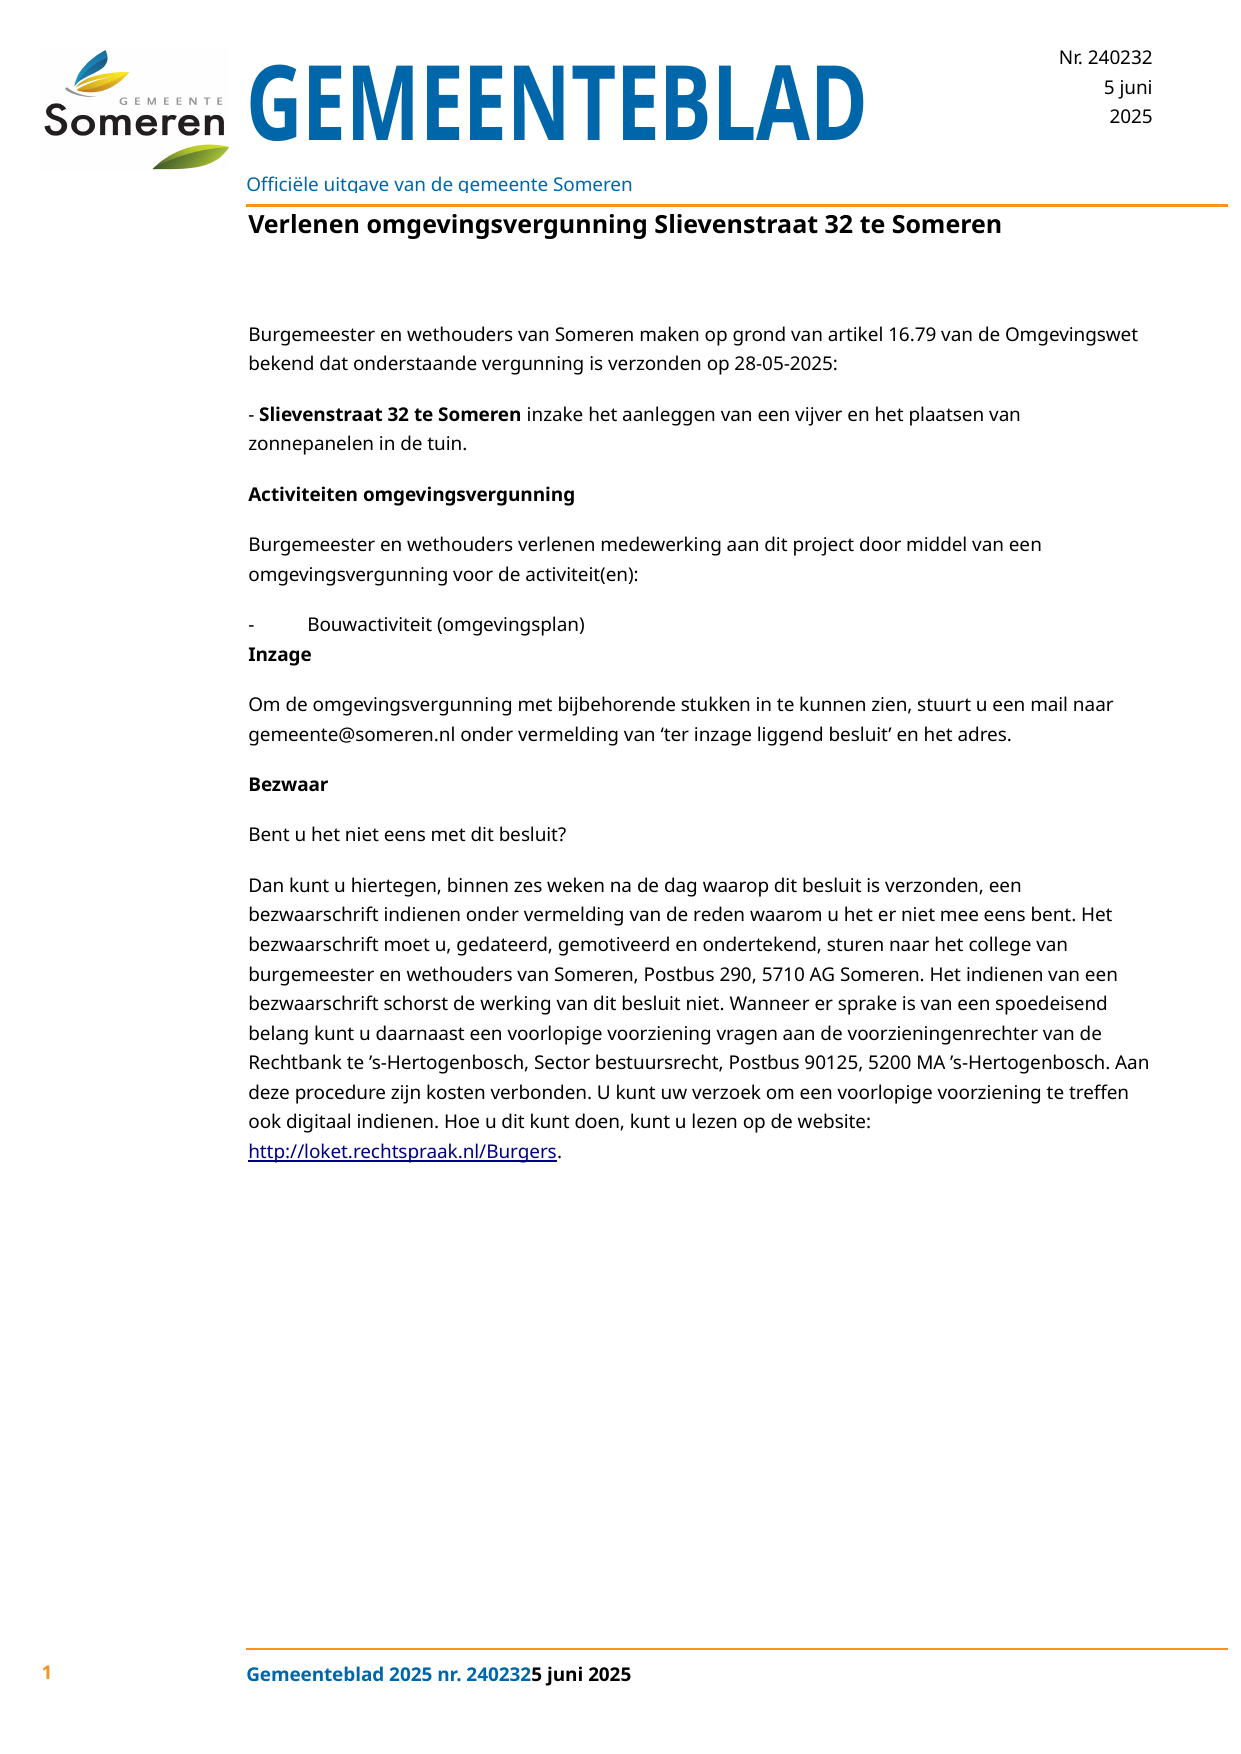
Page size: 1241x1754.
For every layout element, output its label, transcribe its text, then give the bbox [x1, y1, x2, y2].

text Om de omgevingsvergunning met bijbehorende stukken in te kunnen zien, stuurt u een mail naar gemeente@someren.nl onder vermelding van ‘ter inzage liggend besluit’ en het adres. [248, 691, 1152, 746]
text Verlenen omgevingsvergunning Slievenstraat 32 te Someren [248, 207, 1152, 241]
text - Slievenstraat 32 te Someren inzake het aanleggen van een vijver en het plaatsen van zonnepanelen in de tuin. [248, 401, 1152, 456]
list Bouwactiviteit (omgevingsplan) [248, 611, 1152, 637]
text Dan kunt u hiertegen, binnen zes weken na de dag waarop dit besluit is verzonden, een bezwaarschrift indienen onder vermelding van de reden waarom u het er niet mee eens bent. Het bezwaarschrift moet u, gedateerd, gemotiveerd en ondertekend, sturen naar het college van burgemeester en wethouders van Someren, Postbus 290, 5710 AG Someren. Het indienen van een bezwaarschrift schorst de werking van dit besluit niet. Wanneer er sprake is van een spoedeisend belang kunt u daarnaast een voorlopige voorziening vragen aan de voorzieningenrechter van de Rechtbank te ’s-Hertogenbosch, Sector bestuursrecht, Postbus 90125, 5200 MA ’s-Hertogenbosch. Aan deze procedure zijn kosten verbonden. U kunt uw verzoek om een voorlopige voorziening te treffen ook digitaal indienen. Hoe u dit kunt doen, kunt u lezen op de website: http://loket.rechtspraak.nl/Burgers. [248, 872, 1152, 1164]
text Inzage [248, 641, 1152, 666]
picture [41, 47, 231, 172]
text Burgemeester en wethouders verlenen medewerking aan dit project door middel van een omgevingsvergunning voor de activiteit(en): [248, 531, 1152, 586]
text Activiteiten omgevingsvergunning [248, 481, 1152, 506]
text Bent u het niet eens met dit besluit? [248, 822, 1152, 847]
text Burgemeester en wethouders van Someren maken op grond van artikel 16.79 van de Omgevingswet bekend dat onderstaande vergunning is verzonden op 28-05-2025: [248, 321, 1152, 376]
text Bezwaar [248, 771, 1152, 797]
